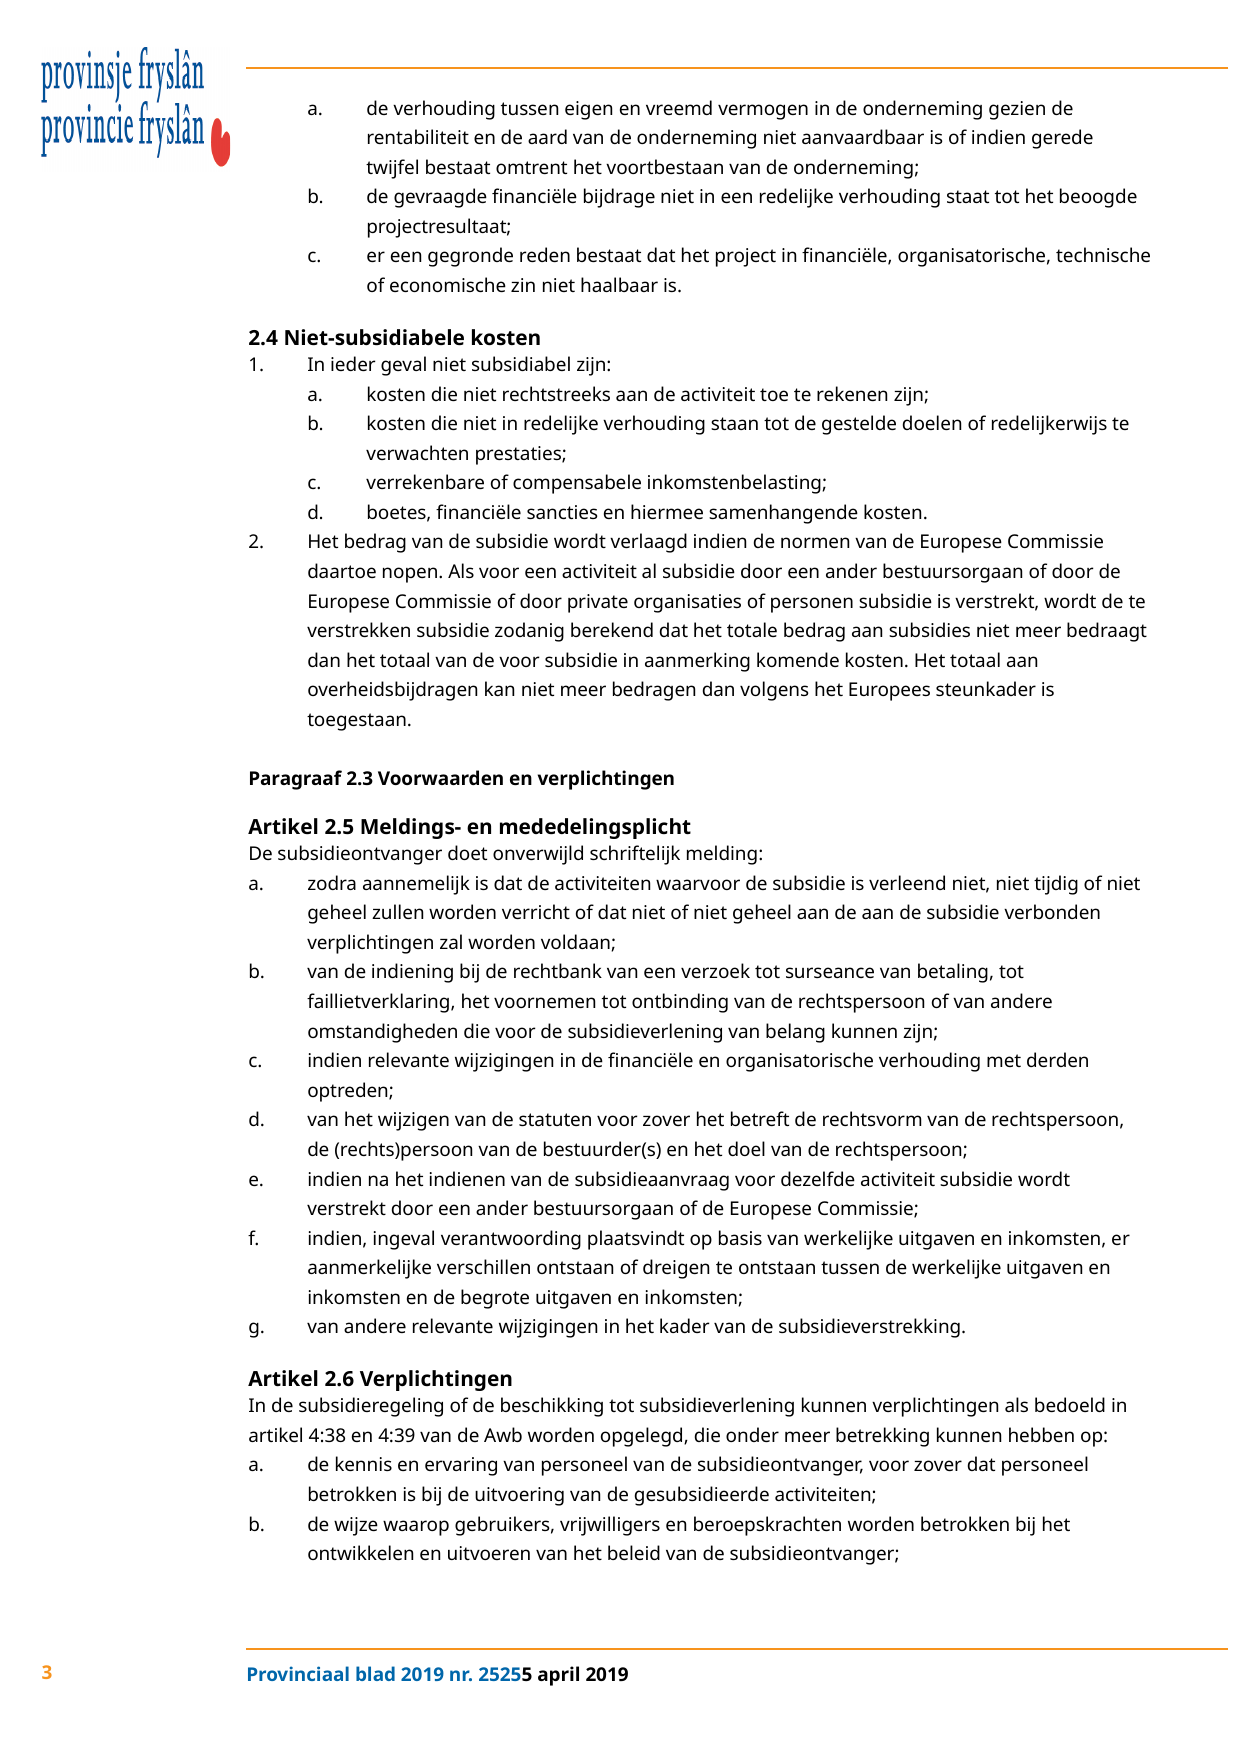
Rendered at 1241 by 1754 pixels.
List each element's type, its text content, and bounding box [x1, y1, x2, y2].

text Artikel 2.5 Meldings- en mededelingsplicht [248, 812, 1152, 840]
list indien relevante wijzigingen in de financiële en organisatorische verhouding met derden optreden; [248, 1047, 1152, 1103]
list de verhouding tussen eigen en vreemd vermogen in de onderneming gezien de rentabiliteit en de aard van de onderneming niet aanvaardbaar is of indien gerede twijfel bestaat omtrent het voortbestaan van de onderneming; [307, 95, 1152, 180]
text Paragraaf 2.3 Voorwaarden en verplichtingen [248, 765, 1152, 791]
list kosten die niet rechtstreeks aan de activiteit toe te rekenen zijn; [307, 381, 1152, 406]
list In ieder geval niet subsidiabel zijn: [248, 351, 1152, 377]
list indien na het indienen van de subsidieaanvraag voor dezelfde activiteit subsidie wordt verstrekt door een ander bestuursorgaan of de Europese Commissie; [248, 1166, 1152, 1221]
list zodra aannemelijk is dat de activiteiten waarvoor de subsidie is verleend niet, niet tijdig of niet geheel zullen worden verricht of dat niet of niet geheel aan de aan de subsidie verbonden verplichtingen zal worden voldaan; [248, 870, 1152, 955]
list de gevraagde financiële bijdrage niet in een redelijke verhouding staat tot het beoogde projectresultaat; [307, 183, 1152, 239]
list verrekenbare of compensabele inkomstenbelasting; [307, 469, 1152, 495]
list kosten die niet in redelijke verhouding staan tot de gestelde doelen of redelijkerwijs te verwachten prestaties; [307, 410, 1152, 466]
list van het wijzigen van de statuten voor zover het betreft de rechtsvorm van de rechtspersoon, de (rechts)persoon van de bestuurder(s) en het doel van de rechtspersoon; [248, 1107, 1152, 1162]
list er een gegronde reden bestaat dat het project in financiële, organisatorische, technische of economische zin niet haalbaar is. [307, 243, 1152, 298]
picture [41, 47, 231, 172]
list van de indiening bij de rechtbank van een verzoek tot surseance van betaling, tot faillietverklaring, het voornemen tot ontbinding van de rechtspersoon of van andere omstandigheden die voor de subsidieverlening van belang kunnen zijn; [248, 959, 1152, 1043]
text Artikel 2.6 Verplichtingen [248, 1364, 1152, 1392]
list van andere relevante wijzigingen in het kader van de subsidieverstrekking. [248, 1314, 1152, 1339]
text De subsidieontvanger doet onverwijld schriftelijk melding: [248, 840, 1152, 866]
list boetes, financiële sancties en hiermee samenhangende kosten. [307, 499, 1152, 525]
list de kennis en ervaring van personeel van de subsidieontvanger, voor zover dat personeel betrokken is bij de uitvoering van de gesubsidieerde activiteiten; [248, 1452, 1152, 1507]
list Het bedrag van de subsidie wordt verlaagd indien de normen van de Europese Commissie daartoe nopen. Als voor een activiteit al subsidie door een ander bestuursorgaan of door de Europese Commissie of door private organisaties of personen subsidie is verstrekt, wordt de te verstrekken subsidie zodanig berekend dat het totale bedrag aan subsidies niet meer bedraagt dan het totaal van de voor subsidie in aanmerking komende kosten. Het totaal aan overheidsbijdragen kan niet meer bedragen dan volgens het Europees steunkader is toegestaan. [248, 529, 1152, 732]
list de wijze waarop gebruikers, vrijwilligers en beroepskrachten worden betrokken bij het ontwikkelen en uitvoeren van het beleid van de subsidieontvanger; [248, 1511, 1152, 1566]
list indien, ingeval verantwoording plaatsvindt op basis van werkelijke uitgaven en inkomsten, er aanmerkelijke verschillen ontstaan of dreigen te ontstaan tussen de werkelijke uitgaven en inkomsten en de begrote uitgaven en inkomsten; [248, 1225, 1152, 1310]
text 2.4 Niet-subsidiabele kosten [248, 323, 1152, 351]
text In de subsidieregeling of de beschikking tot subsidieverlening kunnen verplichtingen als bedoeld in artikel 4:38 en 4:39 van de Awb worden opgelegd, die onder meer betrekking kunnen hebben op: [248, 1392, 1152, 1448]
